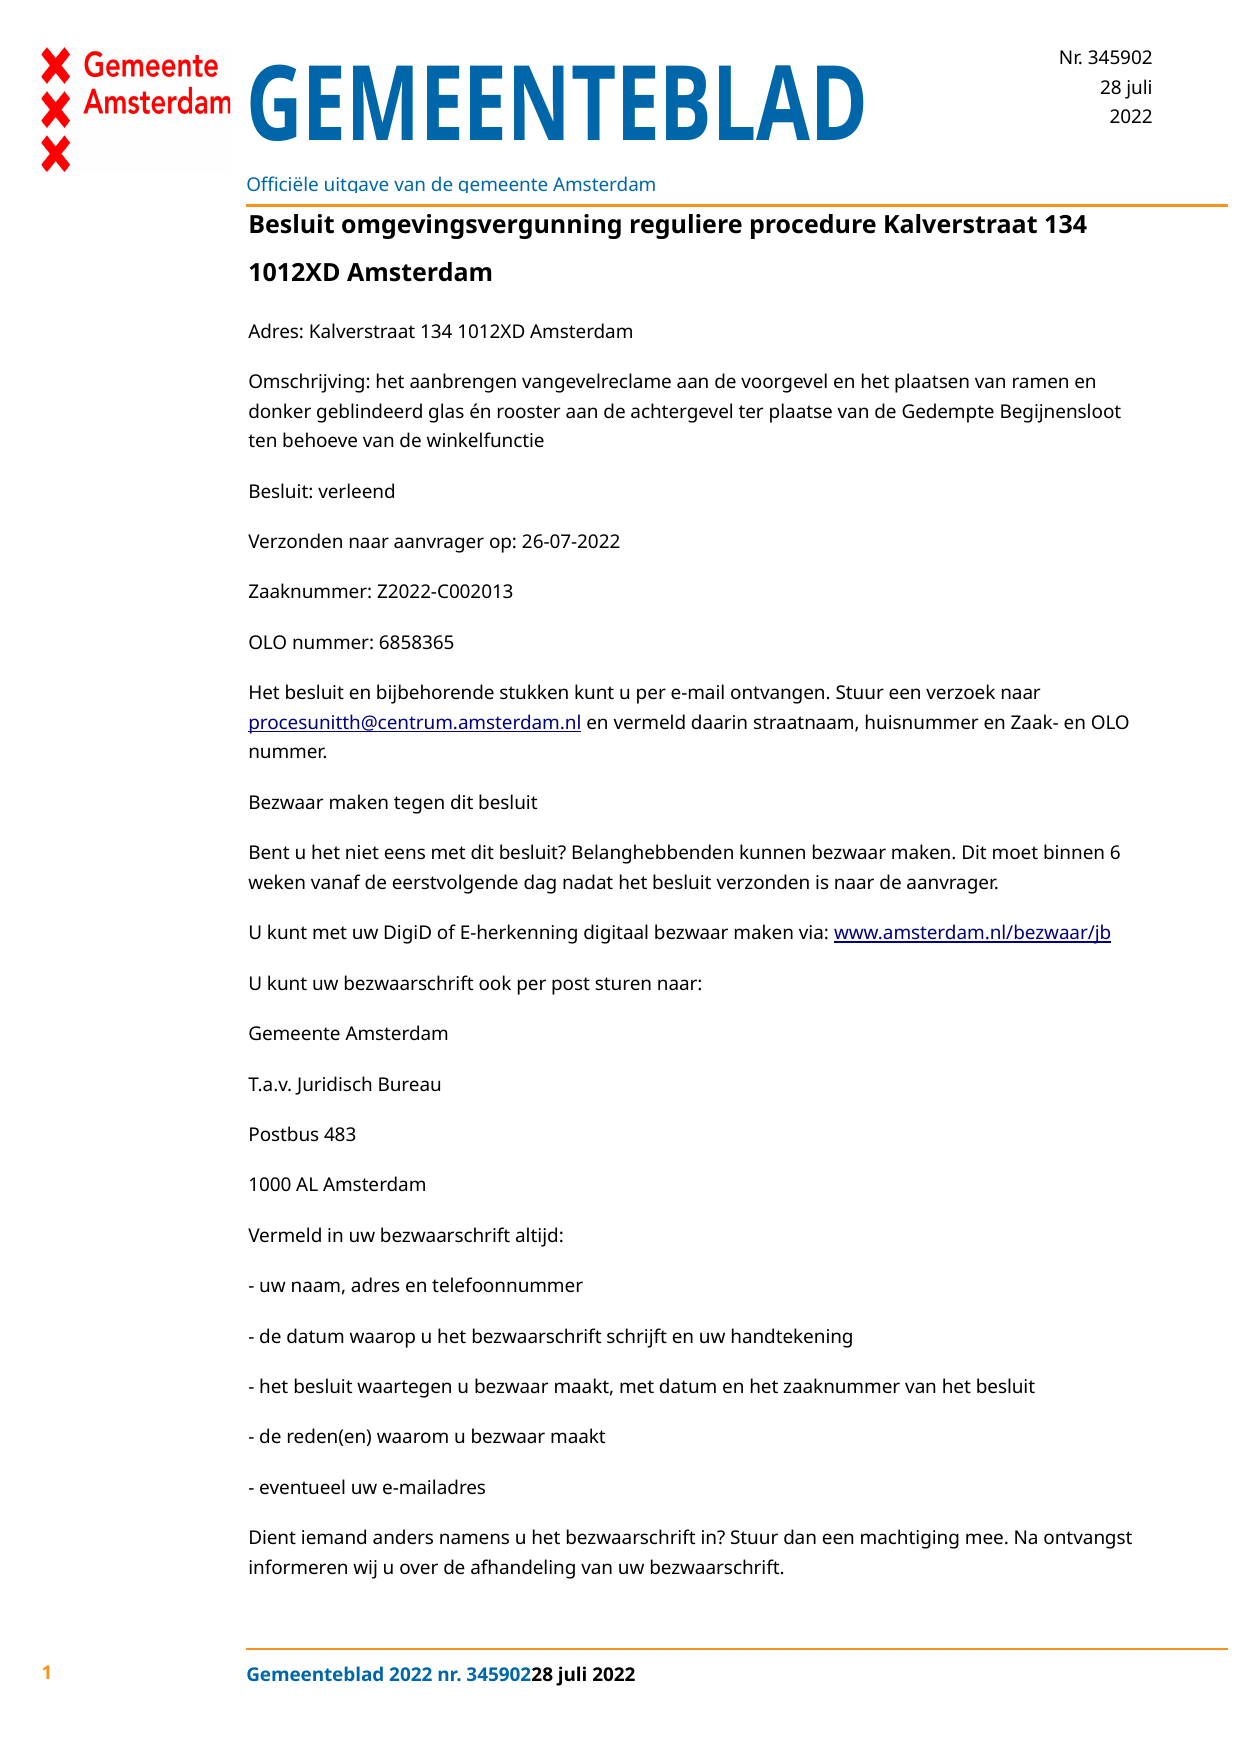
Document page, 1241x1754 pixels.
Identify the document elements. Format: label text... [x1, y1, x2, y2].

text Besluit omgevingsvergunning reguliere procedure Kalverstraat 134 1012XD Amsterdam [248, 207, 1152, 288]
text OLO nummer: 6858365 [248, 629, 1152, 655]
text U kunt met uw DigiD of E-herkenning digitaal bezwaar maken via: www.amsterdam.nl/bezwaar/jb [248, 919, 1152, 945]
text U kunt uw bezwaarschrift ook per post sturen naar: [248, 970, 1152, 996]
text Besluit: verleend [248, 478, 1152, 504]
text Bezwaar maken tegen dit besluit [248, 789, 1152, 815]
text Bent u het niet eens met dit besluit? Belanghebbenden kunnen bezwaar maken. Dit moet binnen 6 weken vanaf de eerstvolgende dag nadat het besluit verzonden is naar de aanvrager. [248, 839, 1152, 895]
text - de reden(en) waarom u bezwaar maakt [248, 1424, 1152, 1449]
text Zaaknummer: Z2022-C002013 [248, 579, 1152, 604]
text - eventueel uw e-mailadres [248, 1474, 1152, 1500]
text Adres: Kalverstraat 134 1012XD Amsterdam [248, 318, 1152, 344]
text Vermeld in uw bezwaarschrift altijd: [248, 1222, 1152, 1248]
text - uw naam, adres en telefoonnummer [248, 1272, 1152, 1298]
text Omschrijving: het aanbrengen vangevelreclame aan de voorgevel en het plaatsen van ramen en donker geblindeerd glas én rooster aan de achtergevel ter plaatse van de Gedempte Begijnensloot ten behoeve van de winkelfunctie [248, 368, 1152, 453]
text 1000 AL Amsterdam [248, 1172, 1152, 1197]
text Dient iemand anders namens u het bezwaarschrift in? Stuur dan een machtiging mee. Na ontvangst informeren wij u over de afhandeling van uw bezwaarschrift. [248, 1524, 1152, 1580]
text Gemeente Amsterdam [248, 1020, 1152, 1046]
text Het besluit en bijbehorende stukken kunt u per e-mail ontvangen. Stuur een verzoek naar procesunitth@centrum.amsterdam.nl en vermeld daarin straatnaam, huisnummer en Zaak- en OLO nummer. [248, 679, 1152, 764]
picture [41, 47, 231, 172]
text Postbus 483 [248, 1121, 1152, 1147]
text - het besluit waartegen u bezwaar maakt, met datum en het zaaknummer van het besluit [248, 1373, 1152, 1399]
text Verzonden naar aanvrager op: 26-07-2022 [248, 528, 1152, 554]
text T.a.v. Juridisch Bureau [248, 1071, 1152, 1097]
text - de datum waarop u het bezwaarschrift schrijft en uw handtekening [248, 1323, 1152, 1349]
